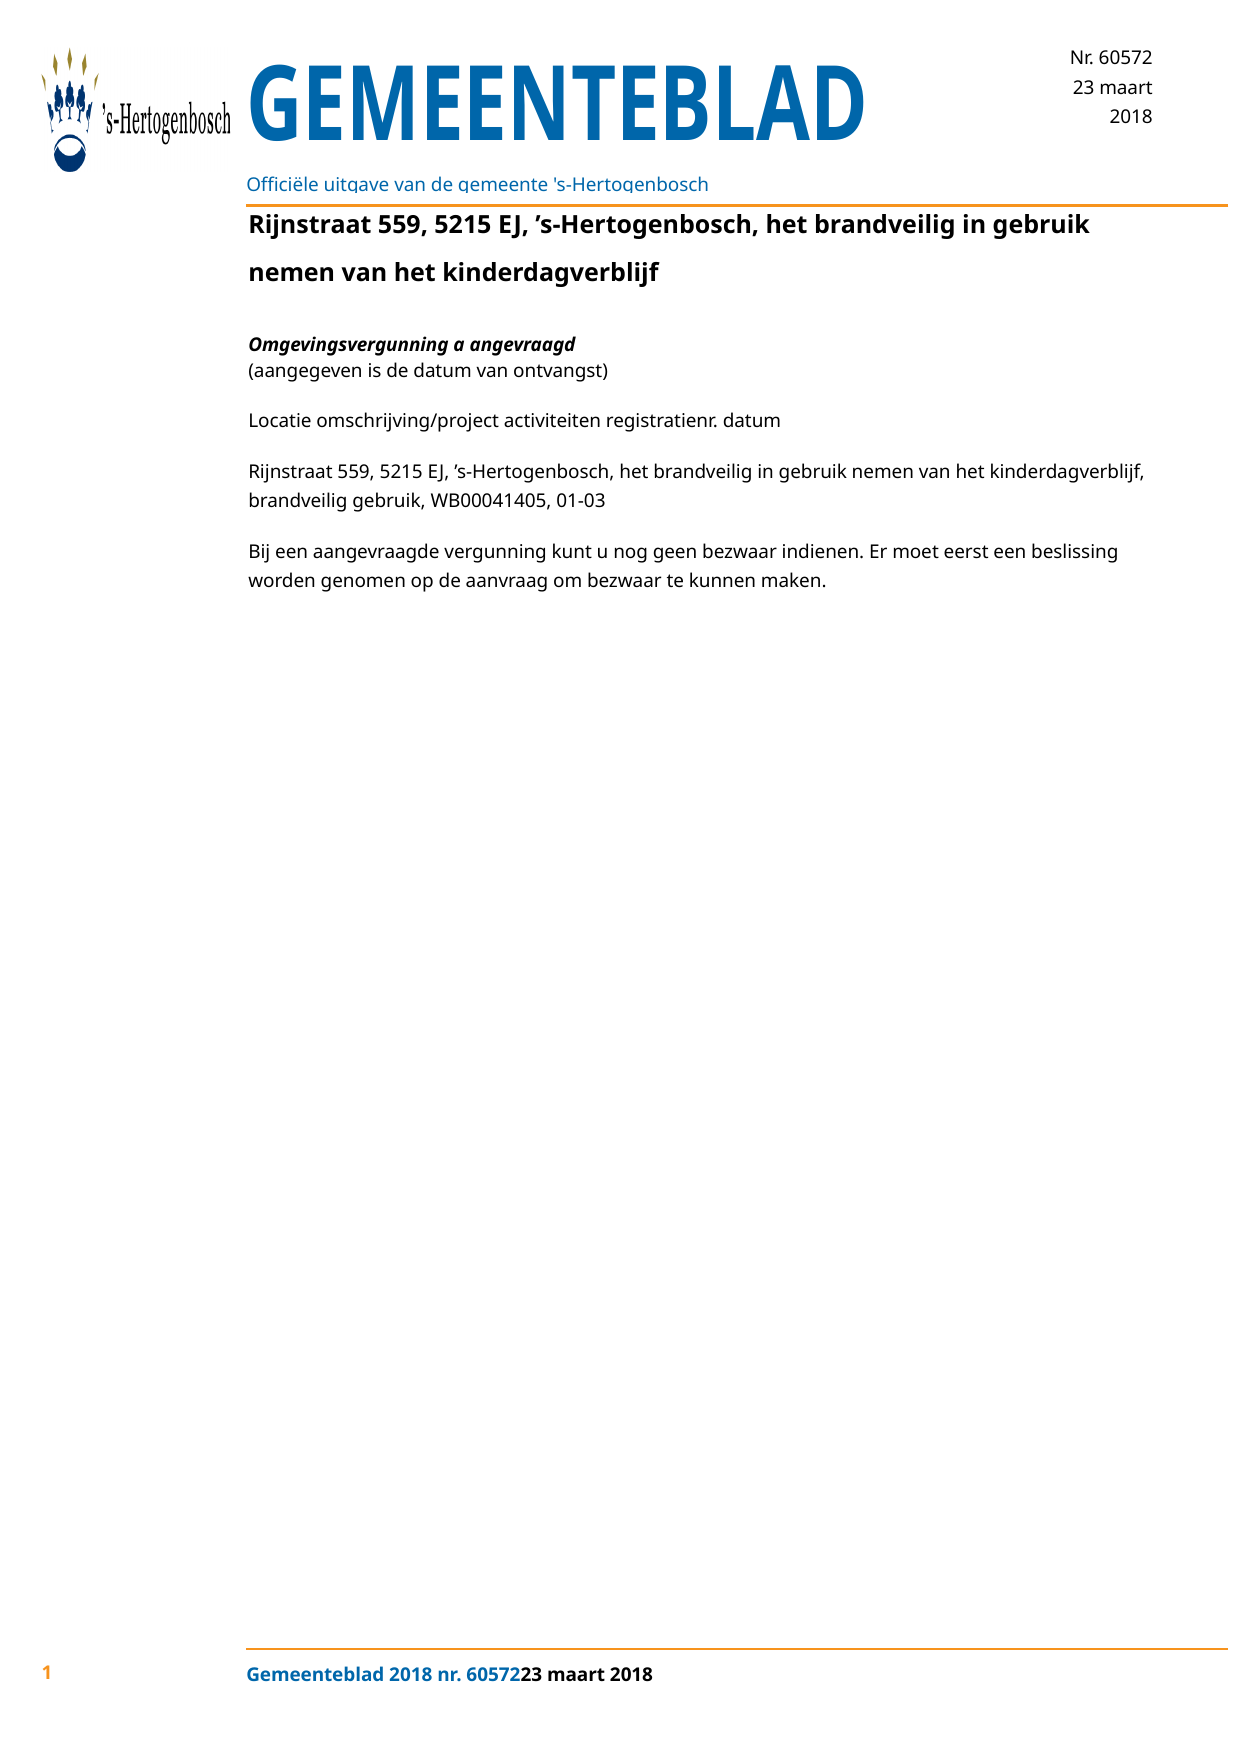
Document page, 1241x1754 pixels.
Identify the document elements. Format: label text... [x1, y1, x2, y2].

picture [41, 47, 231, 172]
text Rijnstraat 559, 5215 EJ, ’s-Hertogenbosch, het brandveilig in gebruik nemen van het kinderdagverblijf, brandveilig gebruik, WB00041405, 01-03 [248, 458, 1152, 513]
text Locatie omschrijving/project activiteiten registratienr. datum [248, 408, 1152, 433]
text Omgevingsvergunning a angevraagd [248, 331, 1152, 357]
text Rijnstraat 559, 5215 EJ, ’s-Hertogenbosch, het brandveilig in gebruik nemen van het kinderdagverblijf [248, 207, 1152, 288]
text Bij een aangevraagde vergunning kunt u nog geen bezwaar indienen. Er moet eerst een beslissing worden genomen op de aanvraag om bezwaar te kunnen maken. [248, 538, 1152, 593]
text (aangegeven is de datum van ontvangst) [248, 357, 1152, 383]
